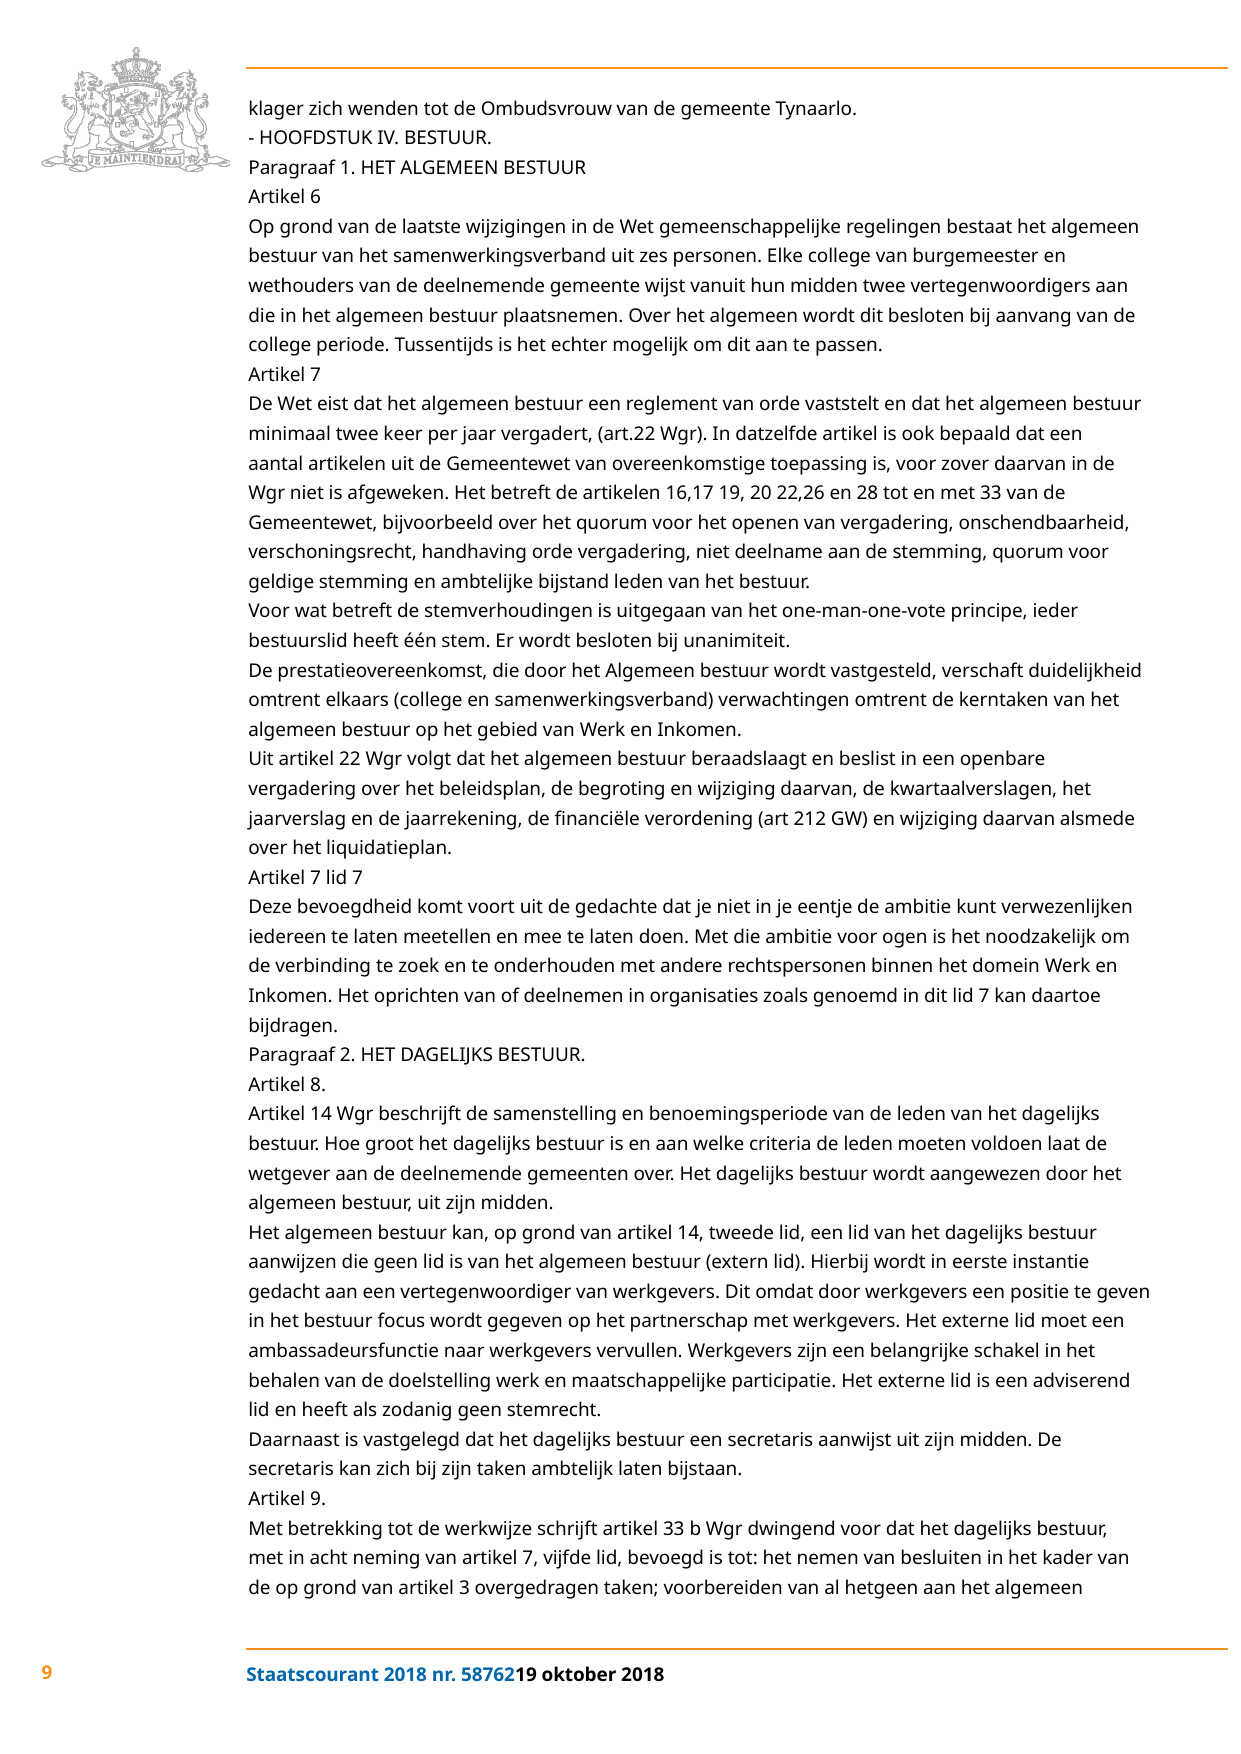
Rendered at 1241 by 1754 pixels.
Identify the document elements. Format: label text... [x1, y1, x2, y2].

text met in acht neming van artikel 7, vijfde lid, bevoegd is tot: het nemen van besluiten in het kader van [248, 1544, 1152, 1570]
text Op grond van de laatste wijzigingen in de Wet gemeenschappelijke regelingen bestaat het algemeen [248, 213, 1152, 239]
text klager zich wenden tot de Ombudsvrouw van de gemeente Tynaarlo. [248, 95, 1152, 121]
text De prestatieovereenkomst, die door het Algemeen bestuur wordt vastgesteld, verschaft duidelijkheid omtrent elkaars (college en samenwerkingsverband) verwachtingen omtrent de kerntaken van het algemeen bestuur op het gebied van Werk en Inkomen. [248, 657, 1152, 742]
picture [41, 47, 231, 172]
text Deze bevoegdheid komt voort uit de gedachte dat je niet in je eentje de ambitie kunt verwezenlijken iedereen te laten meetellen en mee te laten doen. Met die ambitie voor ogen is het noodzakelijk om de verbinding te zoek en te onderhouden met andere rechtspersonen binnen het domein Werk en Inkomen. Het oprichten van of deelnemen in organisaties zoals genoemd in dit lid 7 kan daartoe bijdragen. [248, 893, 1152, 1038]
text Artikel 6 [248, 183, 1152, 209]
text Gemeentewet, bijvoorbeeld over het quorum voor het openen van vergadering, onschendbaarheid, [248, 509, 1152, 535]
text wetgever aan de deelnemende gemeenten over. Het dagelijks bestuur wordt aangewezen door het [248, 1160, 1152, 1186]
text behalen van de doelstelling werk en maatschappelijke participatie. Het externe lid is een adviserend [248, 1367, 1152, 1393]
text minimaal twee keer per jaar vergadert, (art.22 Wgr). In datzelfde artikel is ook bepaald dat een [248, 420, 1152, 446]
text bestuurslid heeft één stem. Er wordt besloten bij unanimiteit. [248, 627, 1152, 653]
text Paragraaf 2. HET DAGELIJKS BESTUUR. [248, 1041, 1152, 1067]
text Met betrekking tot de werkwijze schrijft artikel 33 b Wgr dwingend voor dat het dagelijks bestuur, [248, 1515, 1152, 1541]
text lid en heeft als zodanig geen stemrecht. [248, 1396, 1152, 1422]
text Artikel 8. [248, 1071, 1152, 1097]
text jaarverslag en de jaarrekening, de financiële verordening (art 212 GW) en wijziging daarvan alsmede [248, 805, 1152, 831]
text geldige stemming en ambtelijke bijstand leden van het bestuur. [248, 568, 1152, 594]
text vergadering over het beleidsplan, de begroting en wijziging daarvan, de kwartaalverslagen, het [248, 775, 1152, 801]
text Artikel 7 [248, 361, 1152, 387]
text secretaris kan zich bij zijn taken ambtelijk laten bijstaan. [248, 1456, 1152, 1481]
text bestuur van het samenwerkingsverband uit zes personen. Elke college van burgemeester en wethouders van de deelnemende gemeente wijst vanuit hun midden twee vertegenwoordigers aan die in het algemeen bestuur plaatsnemen. Over het algemeen wordt dit besloten bij aanvang van de college periode. Tussentijds is het echter mogelijk om dit aan te passen. [248, 243, 1152, 357]
text Het algemeen bestuur kan, op grond van artikel 14, tweede lid, een lid van het dagelijks bestuur [248, 1219, 1152, 1245]
text aantal artikelen uit de Gemeentewet van overeenkomstige toepassing is, voor zover daarvan in de [248, 450, 1152, 476]
text Artikel 9. [248, 1485, 1152, 1511]
text - HOOFDSTUK IV. BESTUUR. [248, 124, 1152, 150]
text Wgr niet is afgeweken. Het betreft de artikelen 16,17 19, 20 22,26 en 28 tot en met 33 van de [248, 479, 1152, 505]
text Daarnaast is vastgelegd dat het dagelijks bestuur een secretaris aanwijst uit zijn midden. De [248, 1426, 1152, 1452]
text over het liquidatieplan. [248, 834, 1152, 860]
text de op grond van artikel 3 overgedragen taken; voorbereiden van al hetgeen aan het algemeen [248, 1574, 1152, 1600]
text De Wet eist dat het algemeen bestuur een reglement van orde vaststelt en dat het algemeen bestuur [248, 391, 1152, 416]
text Artikel 7 lid 7 [248, 864, 1152, 890]
text Voor wat betreft de stemverhoudingen is uitgegaan van het one-man-one-vote principe, ieder [248, 598, 1152, 623]
text aanwijzen die geen lid is van het algemeen bestuur (extern lid). Hierbij wordt in eerste instantie gedacht aan een vertegenwoordiger van werkgevers. Dit omdat door werkgevers een positie te geven in het bestuur focus wordt gegeven op het partnerschap met werkgevers. Het externe lid moet een ambassadeursfunctie naar werkgevers vervullen. Werkgevers zijn een belangrijke schakel in het [248, 1248, 1152, 1363]
text bestuur. Hoe groot het dagelijks bestuur is en aan welke criteria de leden moeten voldoen laat de [248, 1130, 1152, 1156]
text algemeen bestuur, uit zijn midden. [248, 1189, 1152, 1215]
text Artikel 14 Wgr beschrijft de samenstelling en benoemingsperiode van de leden van het dagelijks [248, 1101, 1152, 1126]
text Uit artikel 22 Wgr volgt dat het algemeen bestuur beraadslaagt en beslist in een openbare [248, 746, 1152, 771]
text Paragraaf 1. HET ALGEMEEN BESTUUR [248, 154, 1152, 180]
text verschoningsrecht, handhaving orde vergadering, niet deelname aan de stemming, quorum voor [248, 538, 1152, 564]
